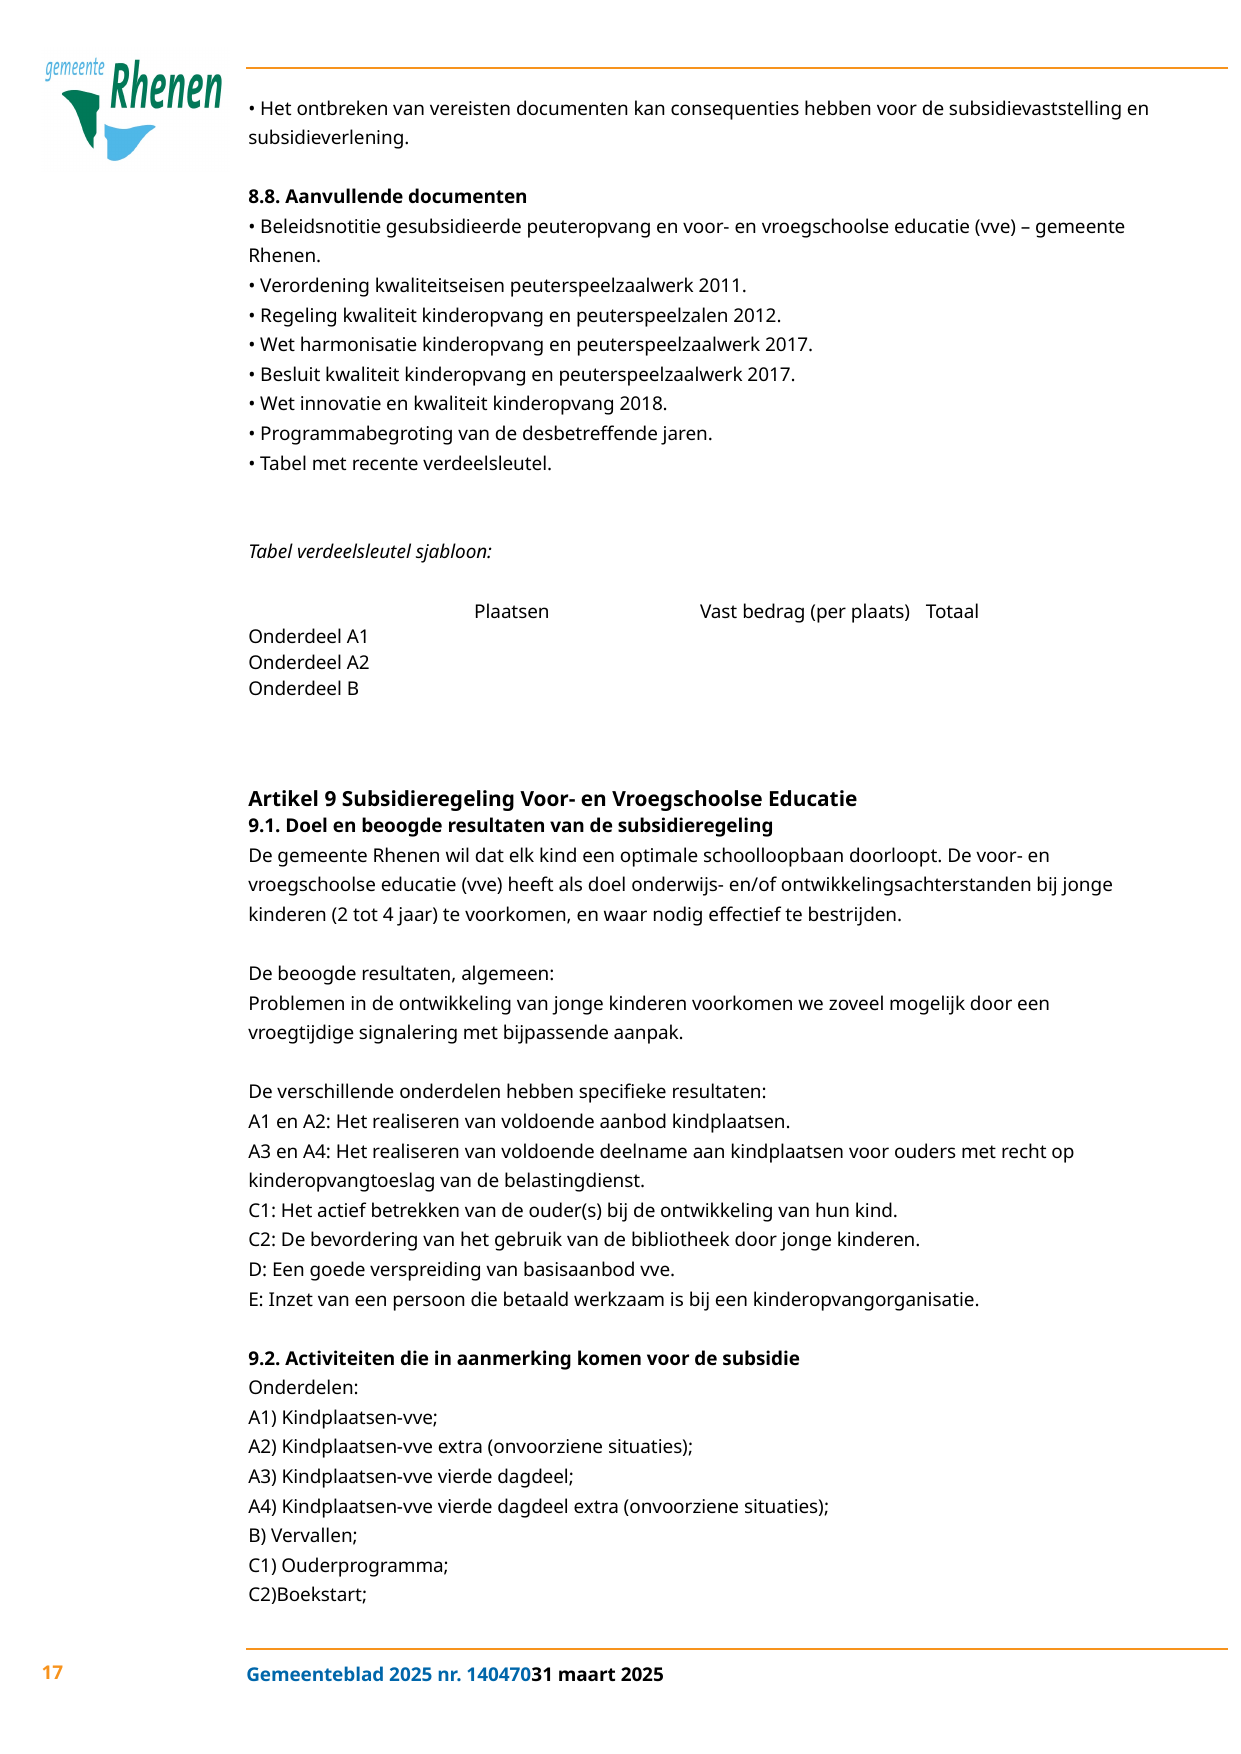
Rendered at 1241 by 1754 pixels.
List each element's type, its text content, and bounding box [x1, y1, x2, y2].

text • Wet harmonisatie kinderopvang en peuterspeelzaalwerk 2017. [248, 331, 1152, 357]
table_cell [474, 675, 700, 701]
text A3) Kindplaatsen-vve vierde dagdeel; [248, 1463, 1152, 1489]
table_header Vast bedrag (per plaats) [700, 598, 926, 623]
text • Het ontbreken van vereisten documenten kan consequenties hebben voor de subsidievaststelling en subsidieverlening. [248, 95, 1152, 150]
table_cell [700, 624, 926, 649]
text Tabel verdeelsleutel sjabloon: [248, 538, 1152, 564]
text • Verordening kwaliteitseisen peuterspeelzaalwerk 2011. [248, 272, 1152, 298]
text C1) Ouderprogramma; [248, 1552, 1152, 1578]
text A3 en A4: Het realiseren van voldoende deelname aan kindplaatsen voor ouders met recht op kinderopvangtoeslag van de belastingdienst. [248, 1138, 1152, 1193]
table_cell [474, 624, 700, 649]
table_cell Onderdeel A2 [248, 649, 474, 675]
text D: Een goede verspreiding van basisaanbod vve. [248, 1256, 1152, 1282]
text • Beleidsnotitie gesubsidieerde peuteropvang en voor- en vroegschoolse educatie (vve) – gemeente Rhenen. [248, 213, 1152, 268]
text • Besluit kwaliteit kinderopvang en peuterspeelzaalwerk 2017. [248, 361, 1152, 387]
text E: Inzet van een persoon die betaald werkzaam is bij een kinderopvangorganisatie. [248, 1286, 1152, 1311]
table_cell [700, 649, 926, 675]
text C1: Het actief betrekken van de ouder(s) bij de ontwikkeling van hun kind. [248, 1197, 1152, 1223]
table_header Totaal [926, 598, 1152, 623]
picture [41, 47, 231, 172]
text A1 en A2: Het realiseren van voldoende aanbod kindplaatsen. [248, 1108, 1152, 1134]
table_header [248, 598, 474, 623]
text De beoogde resultaten, algemeen: [248, 960, 1152, 986]
text 9.1. Doel en beoogde resultaten van de subsidieregeling [248, 812, 1152, 838]
table_cell Onderdeel B [248, 675, 474, 701]
text C2: De bevordering van het gebruik van de bibliotheek door jonge kinderen. [248, 1227, 1152, 1252]
text 8.8. Aanvullende documenten [248, 183, 1152, 209]
text • Regeling kwaliteit kinderopvang en peuterspeelzalen 2012. [248, 302, 1152, 328]
text Onderdelen: [248, 1374, 1152, 1400]
text De gemeente Rhenen wil dat elk kind een optimale schoolloopbaan doorloopt. De voor- en vroegschoolse educatie (vve) heeft als doel onderwijs- en/of ontwikkelingsachterstanden bij jonge kinderen (2 tot 4 jaar) te voorkomen, en waar nodig effectief te bestrijden. [248, 842, 1152, 927]
text Problemen in de ontwikkeling van jonge kinderen voorkomen we zoveel mogelijk door een vroegtijdige signalering met bijpassende aanpak. [248, 990, 1152, 1045]
table_cell [926, 675, 1152, 701]
text De verschillende onderdelen hebben specifieke resultaten: [248, 1079, 1152, 1104]
table_cell [926, 649, 1152, 675]
text A2) Kindplaatsen-vve extra (onvoorziene situaties); [248, 1434, 1152, 1459]
text • Programmabegroting van de desbetreffende jaren. [248, 420, 1152, 446]
text A1) Kindplaatsen-vve; [248, 1404, 1152, 1430]
table_cell [474, 649, 700, 675]
table_header Plaatsen [474, 598, 700, 623]
table_cell [700, 675, 926, 701]
text • Wet innovatie en kwaliteit kinderopvang 2018. [248, 391, 1152, 416]
table_cell [926, 624, 1152, 649]
text • Tabel met recente verdeelsleutel. [248, 450, 1152, 476]
table_cell Onderdeel A1 [248, 624, 474, 649]
text 9.2. Activiteiten die in aanmerking komen voor de subsidie [248, 1345, 1152, 1371]
text C2)Boekstart; [248, 1582, 1152, 1607]
text Artikel 9 Subsidieregeling Voor- en Vroegschoolse Educatie [248, 784, 1152, 812]
text B) Vervallen; [248, 1522, 1152, 1548]
text A4) Kindplaatsen-vve vierde dagdeel extra (onvoorziene situaties); [248, 1493, 1152, 1518]
